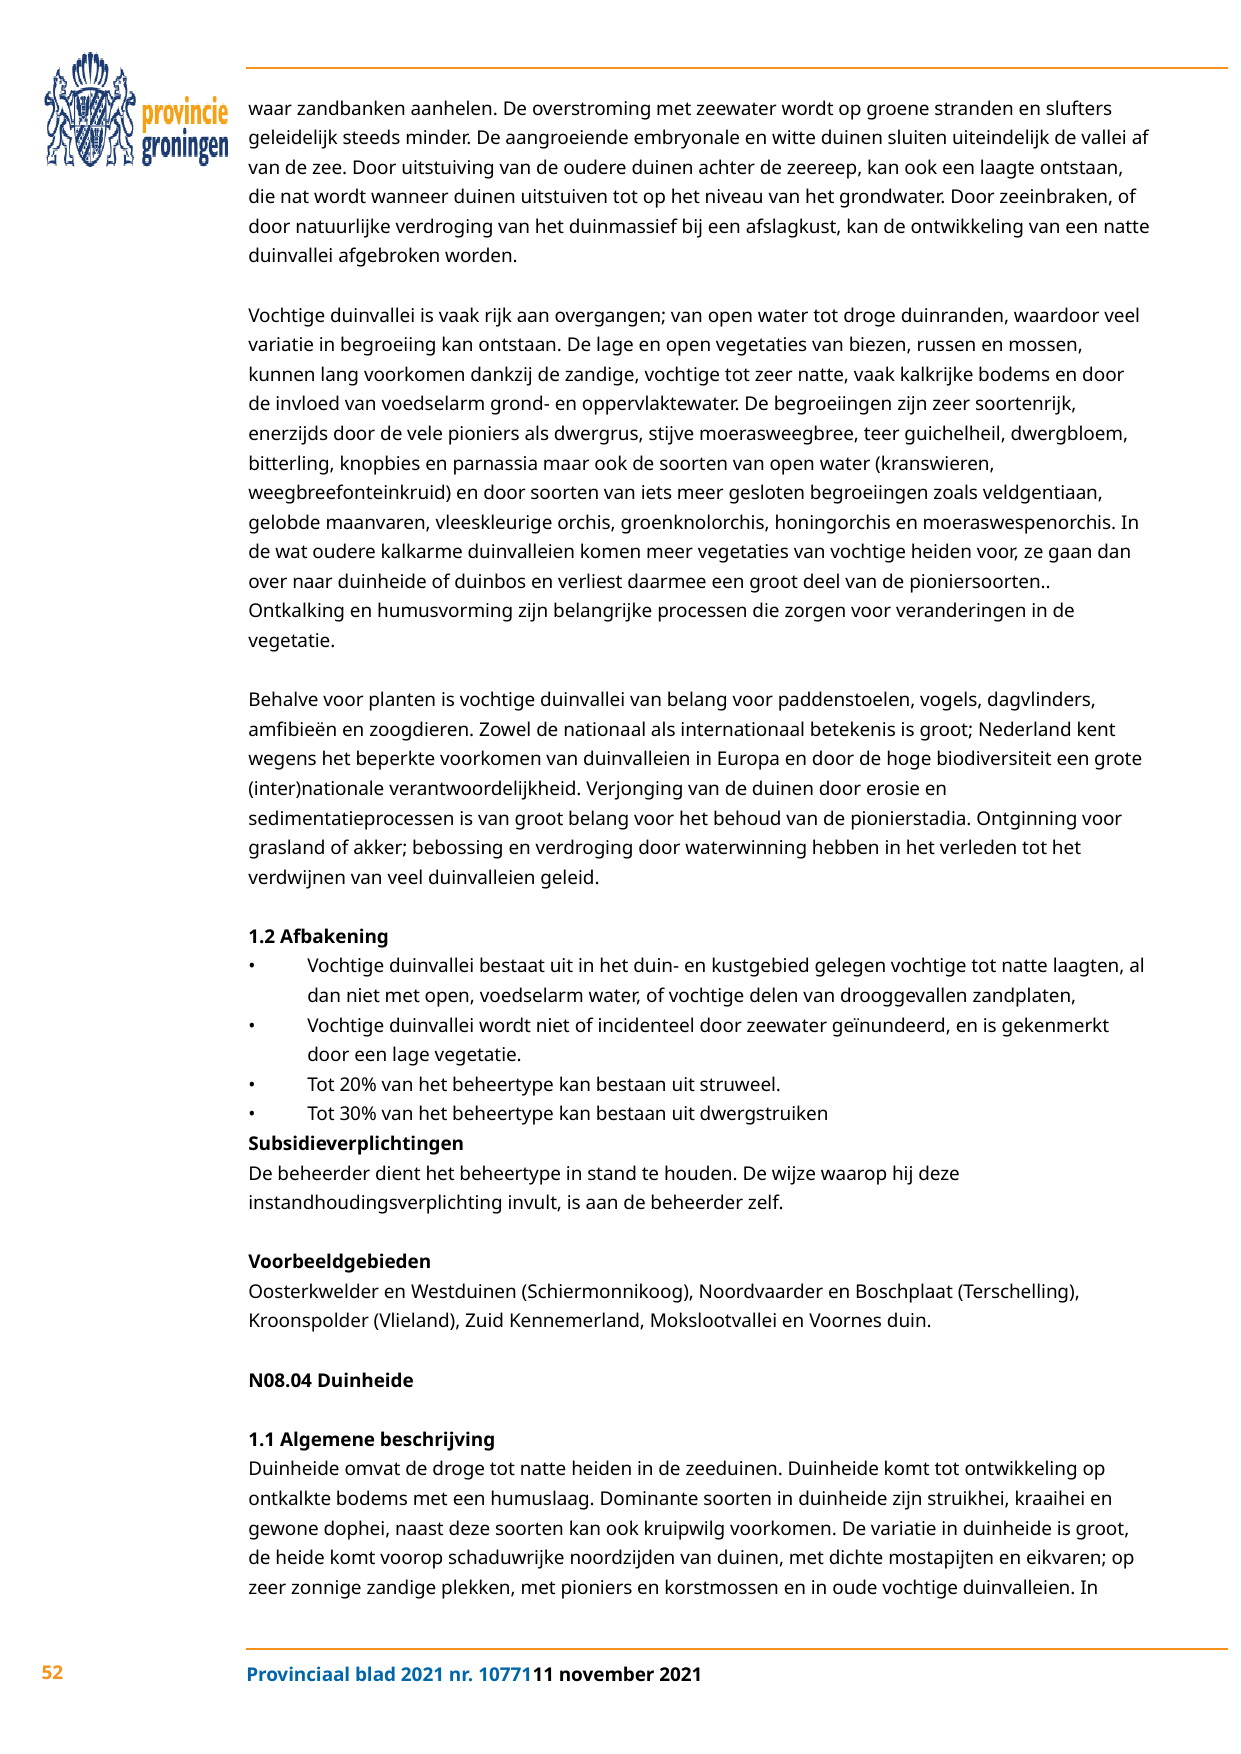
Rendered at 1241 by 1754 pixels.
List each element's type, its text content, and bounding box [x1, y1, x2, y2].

text Oosterkwelder en Westduinen (Schiermonnikoog), Noordvaarder en Boschplaat (Terschelling), Kroonspolder (Vlieland), Zuid Kennemerland, Mokslootvallei en Voornes duin. [248, 1278, 1152, 1333]
text Vochtige duinvallei is vaak rijk aan overgangen; van open water tot droge duinranden, waardoor veel variatie in begroeiing kan ontstaan. De lage en open vegetaties van biezen, russen en mossen, kunnen lang voorkomen dankzij de zandige, vochtige tot zeer natte, vaak kalkrijke bodems en door de invloed van voedselarm grond- en oppervlaktewater. De begroeiingen zijn zeer soortenrijk, enerzijds door de vele pioniers als dwergrus, stijve moerasweegbree, teer guichelheil, dwergbloem, bitterling, knopbies en parnassia maar ook de soorten van open water (kranswieren, weegbreefonteinkruid) en door soorten van iets meer gesloten begroeiingen zoals veldgentiaan, gelobde maanvaren, vleeskleurige orchis, groenknolorchis, honingorchis en moeraswespenorchis. In de wat oudere kalkarme duinvalleien komen meer vegetaties van vochtige heiden voor, ze gaan dan over naar duinheide of duinbos en verliest daarmee een groot deel van de pioniersoorten.. Ontkalking en humusvorming zijn belangrijke processen die zorgen voor veranderingen in de vegetatie. [248, 302, 1152, 653]
text N08.04 Duinheide [248, 1367, 1152, 1393]
text Subsidieverplichtingen [248, 1130, 1152, 1156]
list Vochtige duinvallei bestaat uit in het duin- en kustgebied gelegen vochtige tot natte laagten, al dan niet met open, voedselarm water, of vochtige delen van drooggevallen zandplaten, [248, 953, 1152, 1008]
list Vochtige duinvallei wordt niet of incidenteel door zeewater geïnundeerd, en is gekenmerkt door een lage vegetatie. [248, 1012, 1152, 1067]
text Voorbeeldgebieden [248, 1248, 1152, 1274]
picture [41, 47, 231, 172]
list Tot 20% van het beheertype kan bestaan uit struweel. [248, 1071, 1152, 1097]
list Tot 30% van het beheertype kan bestaan uit dwergstruiken [248, 1101, 1152, 1126]
text waar zandbanken aanhelen. De overstroming met zeewater wordt op groene stranden en slufters geleidelijk steeds minder. De aangroeiende embryonale en witte duinen sluiten uiteindelijk de vallei af van de zee. Door uitstuiving van de oudere duinen achter de zeereep, kan ook een laagte ontstaan, die nat wordt wanneer duinen uitstuiven tot op het niveau van het grondwater. Door zeeinbraken, of door natuurlijke verdroging van het duinmassief bij een afslagkust, kan de ontwikkeling van een natte duinvallei afgebroken worden. [248, 95, 1152, 268]
text Behalve voor planten is vochtige duinvallei van belang voor paddenstoelen, vogels, dagvlinders, amfibieën en zoogdieren. Zowel de nationaal als internationaal betekenis is groot; Nederland kent wegens het beperkte voorkomen van duinvalleien in Europa en door de hoge biodiversiteit een grote (inter)nationale verantwoordelijkheid. Verjonging van de duinen door erosie en sedimentatieprocessen is van groot belang voor het behoud van de pionierstadia. Ontginning voor grasland of akker; bebossing en verdroging door waterwinning hebben in het verleden tot het verdwijnen van veel duinvalleien geleid. [248, 686, 1152, 890]
text 1.2 Afbakening [248, 923, 1152, 949]
text De beheerder dient het beheertype in stand te houden. De wijze waarop hij deze instandhoudingsverplichting invult, is aan de beheerder zelf. [248, 1160, 1152, 1215]
text 1.1 Algemene beschrijving [248, 1426, 1152, 1452]
text Duinheide omvat de droge tot natte heiden in de zeeduinen. Duinheide komt tot ontwikkeling op ontkalkte bodems met een humuslaag. Dominante soorten in duinheide zijn struikhei, kraaihei en gewone dophei, naast deze soorten kan ook kruipwilg voorkomen. De variatie in duinheide is groot, de heide komt voorop schaduwrijke noordzijden van duinen, met dichte mostapijten en eikvaren; op zeer zonnige zandige plekken, met pioniers en korstmossen en in oude vochtige duinvalleien. In [248, 1456, 1152, 1600]
